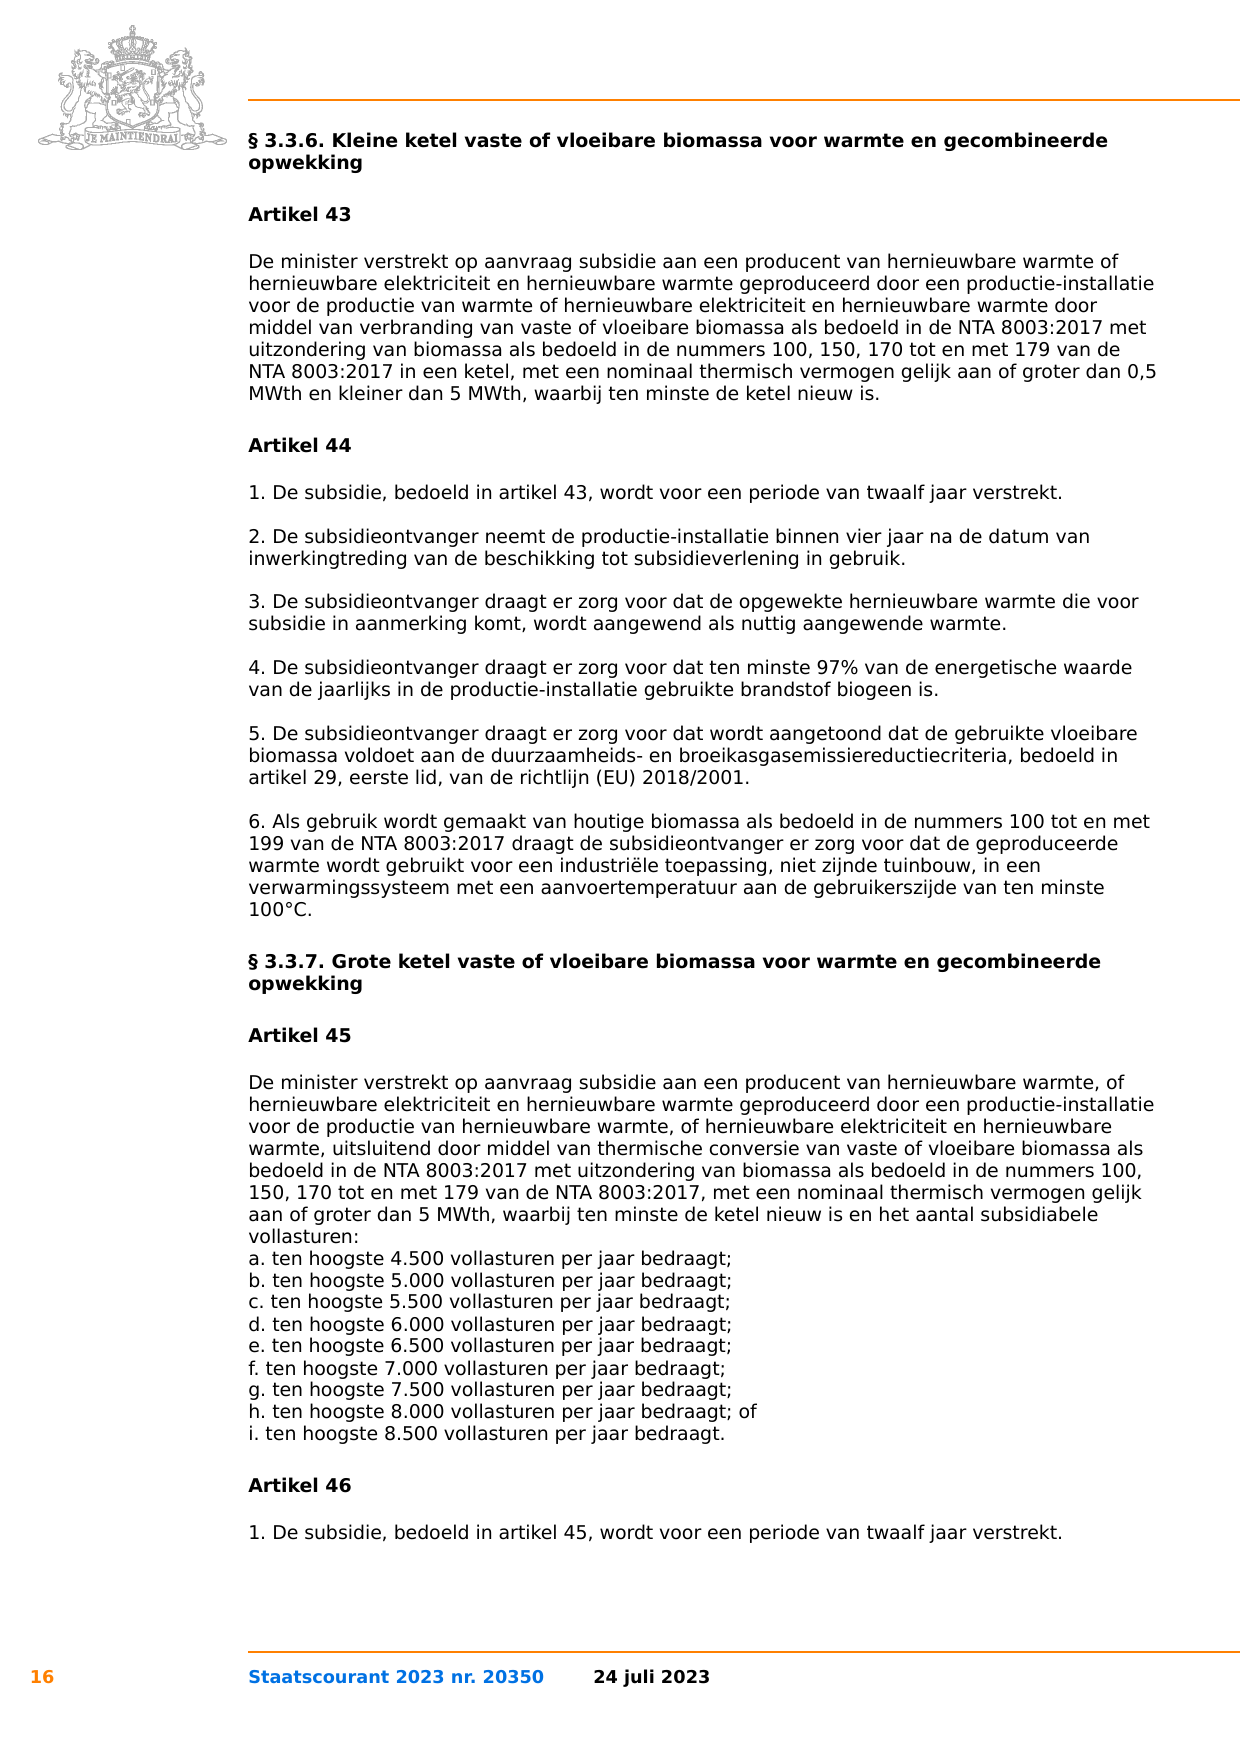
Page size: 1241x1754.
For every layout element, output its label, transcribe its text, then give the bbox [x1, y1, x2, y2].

text De minister verstrekt op aanvraag subsidie aan een producent van hernieuwbare warmte, of hernieuwbare elektriciteit en hernieuwbare warmte geproduceerd door een productie-installatie voor de productie van hernieuwbare warmte, of hernieuwbare elektriciteit en hernieuwbare warmte, uitsluitend door middel van thermische conversie van vaste of vloeibare biomassa als bedoeld in de NTA 8003:2017 met uitzondering van biomassa als bedoeld in de nummers 100, 150, 170 tot en met 179 van de NTA 8003:2017, met een nominaal thermisch vermogen gelijk aan of groter dan 5 MWth, waarbij ten minste de ketel nieuw is en het aantal subsidiabele vollasturen: [248, 1072, 1163, 1247]
subtitle § 3.3.6. Kleine ketel vaste of vloeibare biomassa voor warmte en gecombineerde opwekking [248, 130, 1163, 174]
subtitle Artikel 44 [248, 435, 1163, 457]
text i. ten hoogste 8.500 vollasturen per jaar bedraagt. [248, 1423, 1163, 1445]
text f. ten hoogste 7.000 vollasturen per jaar bedraagt; [248, 1357, 1163, 1379]
text a. ten hoogste 4.500 vollasturen per jaar bedraagt; [248, 1247, 1163, 1269]
text De minister verstrekt op aanvraag subsidie aan een producent van hernieuwbare warmte of hernieuwbare elektriciteit en hernieuwbare warmte geproduceerd door een productie-installatie voor de productie van warmte of hernieuwbare elektriciteit en hernieuwbare warmte door middel van verbranding van vaste of vloeibare biomassa als bedoeld in de NTA 8003:2017 met uitzondering van biomassa als bedoeld in de nummers 100, 150, 170 tot en met 179 van de NTA 8003:2017 in een ketel, met een nominaal thermisch vermogen gelijk aan of groter dan 0,5 MWth en kleiner dan 5 MWth, waarbij ten minste de ketel nieuw is. [248, 251, 1163, 405]
text h. ten hoogste 8.000 vollasturen per jaar bedraagt; of [248, 1401, 1163, 1423]
subtitle Artikel 46 [248, 1475, 1163, 1497]
text g. ten hoogste 7.500 vollasturen per jaar bedraagt; [248, 1379, 1163, 1401]
subtitle Artikel 43 [248, 204, 1163, 226]
text 2. De subsidieontvanger neemt de productie-installatie binnen vier jaar na de datum van inwerkingtreding van de beschikking tot subsidieverlening in gebruik. [248, 526, 1163, 569]
text 1. De subsidie, bedoeld in artikel 45, wordt voor een periode van twaalf jaar verstrekt. [248, 1522, 1163, 1544]
picture [38, 25, 227, 150]
text 3. De subsidieontvanger draagt er zorg voor dat de opgewekte hernieuwbare warmte die voor subsidie in aanmerking komt, wordt aangewend als nuttig aangewende warmte. [248, 591, 1163, 635]
text b. ten hoogste 5.000 vollasturen per jaar bedraagt; [248, 1269, 1163, 1291]
subtitle § 3.3.7. Grote ketel vaste of vloeibare biomassa voor warmte en gecombineerde opwekking [248, 951, 1163, 995]
text e. ten hoogste 6.500 vollasturen per jaar bedraagt; [248, 1335, 1163, 1357]
text 6. Als gebruik wordt gemaakt van houtige biomassa als bedoeld in de nummers 100 tot en met 199 van de NTA 8003:2017 draagt de subsidieontvanger er zorg voor dat de geproduceerde warmte wordt gebruikt voor een industriële toepassing, niet zijnde tuinbouw, in een verwarmingssysteem met een aanvoertemperatuur aan de gebruikerszijde van ten minste 100°C. [248, 811, 1163, 921]
text 1. De subsidie, bedoeld in artikel 43, wordt voor een periode van twaalf jaar verstrekt. [248, 482, 1163, 504]
text 5. De subsidieontvanger draagt er zorg voor dat wordt aangetoond dat de gebruikte vloeibare biomassa voldoet aan de duurzaamheids- en broeikasgasemissiereductiecriteria, bedoeld in artikel 29, eerste lid, van de richtlijn (EU) 2018/2001. [248, 723, 1163, 789]
text c. ten hoogste 5.500 vollasturen per jaar bedraagt; [248, 1291, 1163, 1313]
text 4. De subsidieontvanger draagt er zorg voor dat ten minste 97% van de energetische waarde van de jaarlijks in de productie-installatie gebruikte brandstof biogeen is. [248, 657, 1163, 701]
text d. ten hoogste 6.000 vollasturen per jaar bedraagt; [248, 1313, 1163, 1335]
subtitle Artikel 45 [248, 1025, 1163, 1047]
